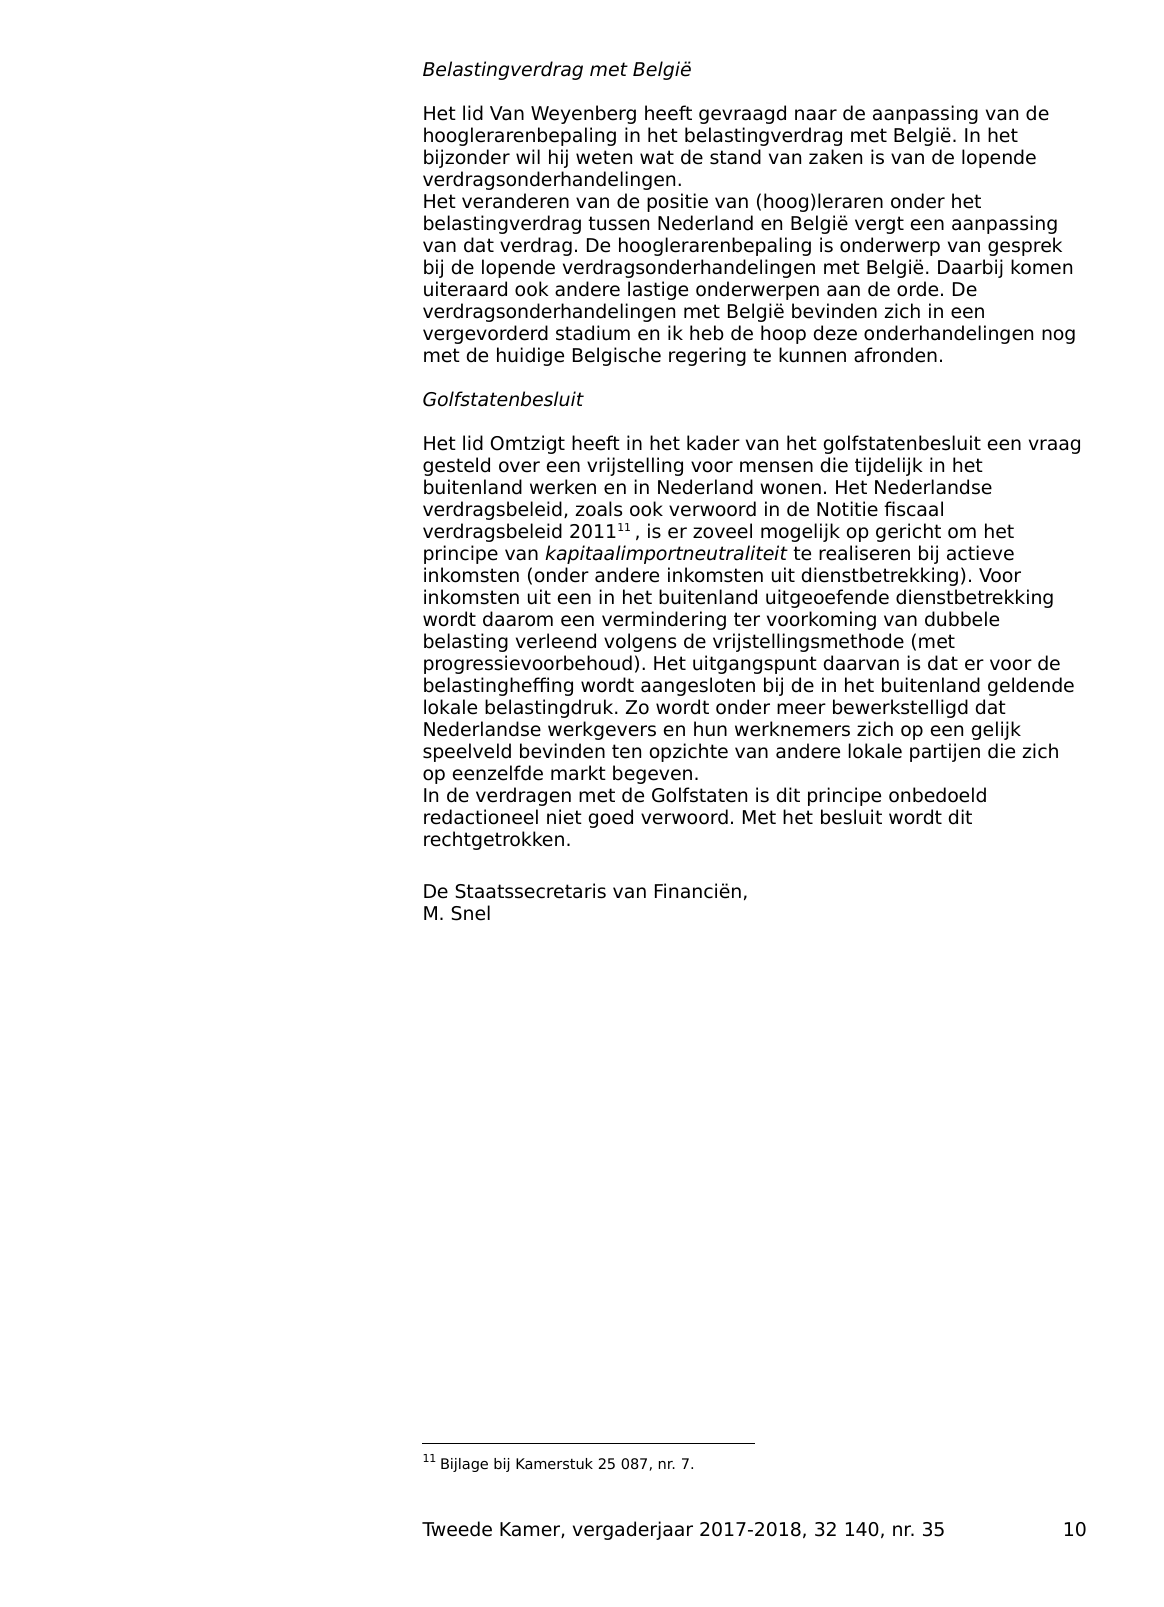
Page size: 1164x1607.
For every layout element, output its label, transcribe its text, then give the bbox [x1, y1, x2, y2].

text In de verdragen met de Golfstaten is dit principe onbedoeld redactioneel niet goed verwoord. Met het besluit wordt dit rechtgetrokken. [422, 785, 1087, 851]
text De Staatssecretaris van Financiën, M. Snel [422, 881, 1087, 925]
text Het veranderen van de positie van (hoog)leraren onder het belastingverdrag tussen Nederland en België vergt een aanpassing van dat verdrag. De hooglerarenbepaling is onderwerp van gesprek bij de lopende verdragsonderhandelingen met België. Daarbij komen uiteraard ook andere lastige onderwerpen aan de orde. De verdragsonderhandelingen met België bevinden zich in een vergevorderd stadium en ik heb de hoop deze onderhandelingen nog met de huidige Belgische regering te kunnen afronden. [422, 191, 1087, 367]
text Het lid Omtzigt heeft in het kader van het golfstatenbesluit een vraag gesteld over een vrijstelling voor mensen die tijdelijk in het buitenland werken en in Nederland wonen. Het Nederlandse verdragsbeleid, zoals ook verwoord in de Notitie fiscaal verdragsbeleid 2011, is er zoveel mogelijk op gericht om het principe van kapitaalimportneutraliteit te realiseren bij actieve inkomsten (onder andere inkomsten uit dienstbetrekking). Voor inkomsten uit een in het buitenland uitgeoefende dienstbetrekking wordt daarom een vermindering ter voorkoming van dubbele belasting verleend volgens de vrijstellingsmethode (met progressievoorbehoud). Het uitgangspunt daarvan is dat er voor de belastingheffing wordt aangesloten bij de in het buitenland geldende lokale belastingdruk. Zo wordt onder meer bewerkstelligd dat Nederlandse werkgevers en hun werknemers zich op een gelijk speelveld bevinden ten opzichte van andere lokale partijen die zich op eenzelfde markt begeven. [422, 433, 1087, 785]
subtitle Golfstatenbesluit [422, 389, 1087, 411]
subtitle Belastingverdrag met België [422, 59, 1087, 81]
text Het lid Van Weyenberg heeft gevraagd naar de aanpassing van de hooglerarenbepaling in het belastingverdrag met België. In het bijzonder wil hij weten wat de stand van zaken is van de lopende verdragsonderhandelingen. [422, 103, 1087, 191]
text Bijlage bij Kamerstuk 25 087, nr. 7. [422, 1452, 1087, 1474]
